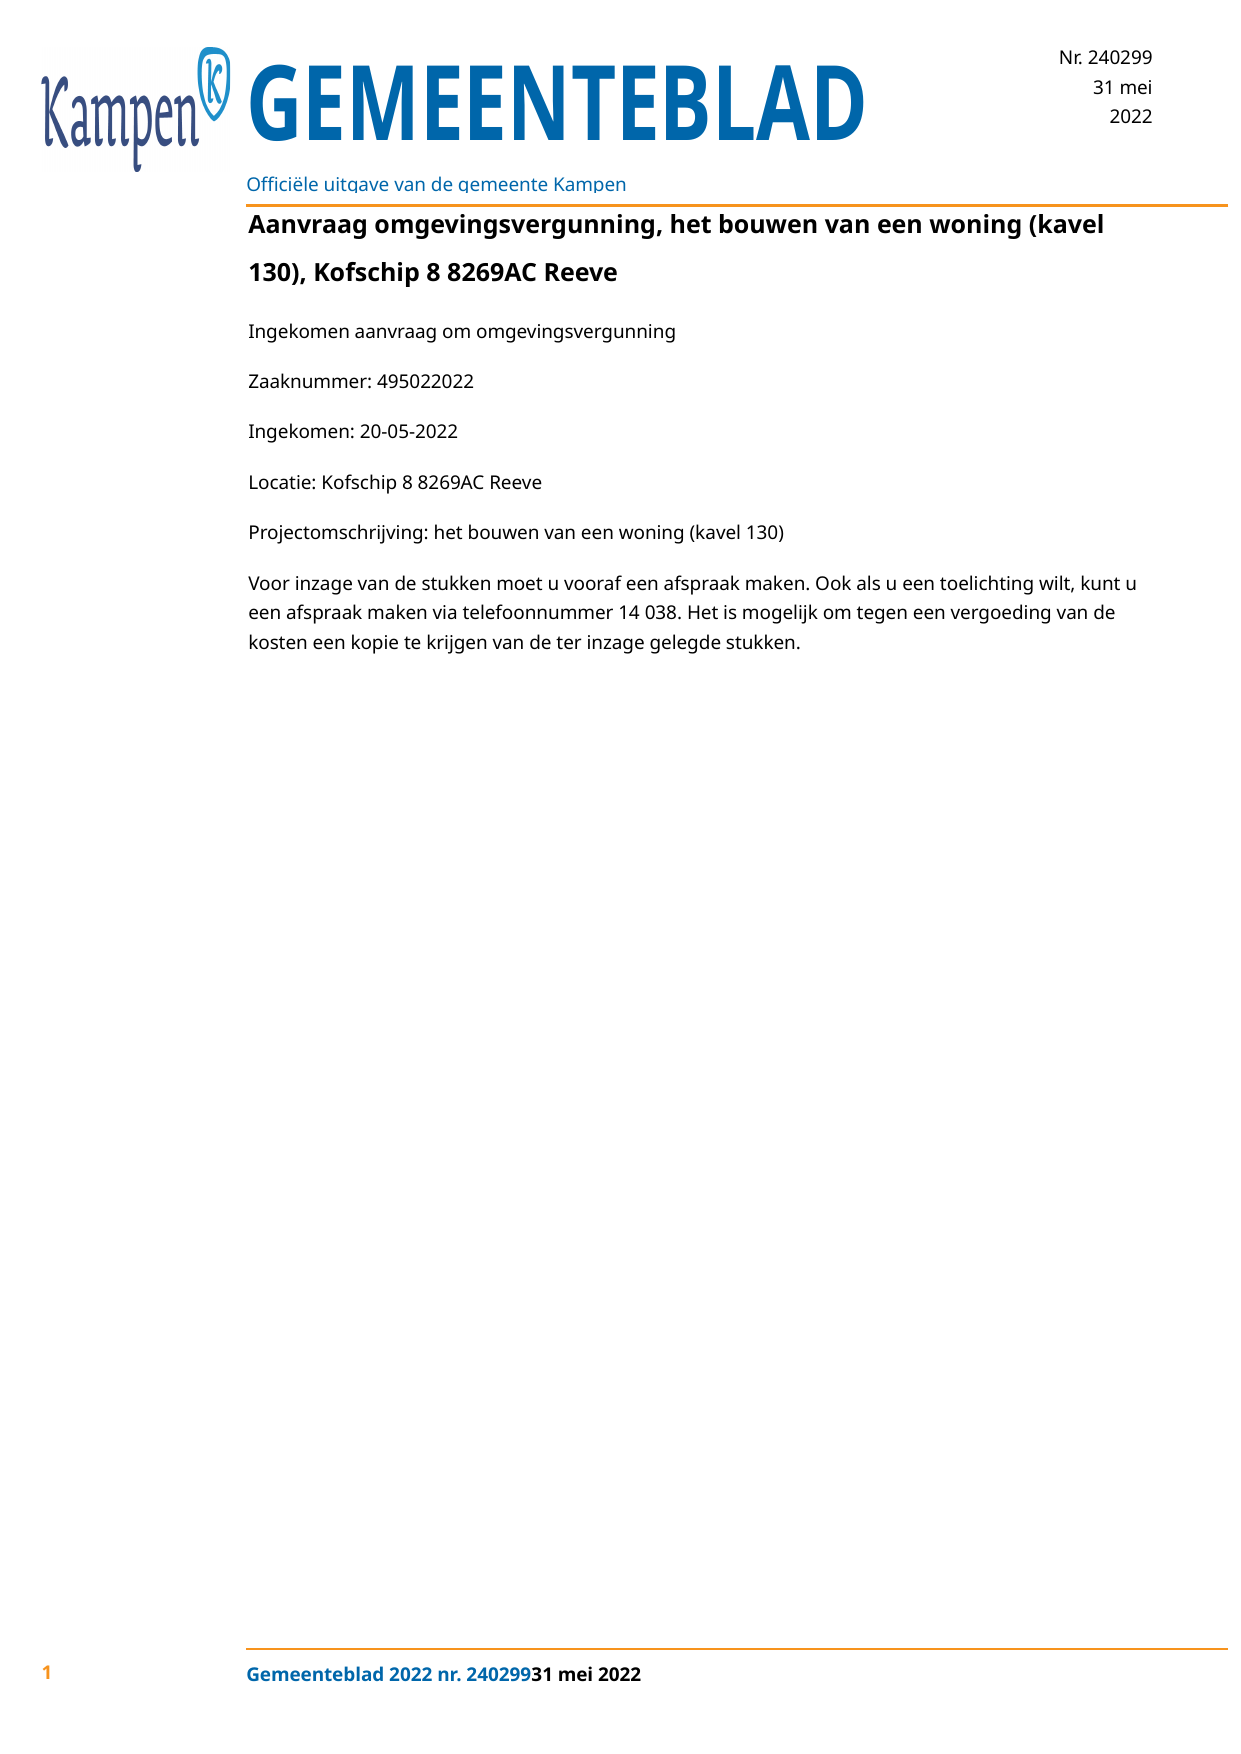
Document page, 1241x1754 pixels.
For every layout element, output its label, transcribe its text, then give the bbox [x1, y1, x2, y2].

picture [41, 47, 231, 172]
text Ingekomen: 20-05-2022 [248, 419, 1152, 444]
text Zaaknummer: 495022022 [248, 368, 1152, 394]
text Aanvraag omgevingsvergunning, het bouwen van een woning (kavel 130), Kofschip 8 8269AC Reeve [248, 207, 1152, 288]
text Projectomschrijving: het bouwen van een woning (kavel 130) [248, 519, 1152, 545]
text Voor inzage van de stukken moet u vooraf een afspraak maken. Ook als u een toelichting wilt, kunt u een afspraak maken via telefoonnummer 14 038. Het is mogelijk om tegen een vergoeding van de kosten een kopie te krijgen van de ter inzage gelegde stukken. [248, 570, 1152, 655]
text Ingekomen aanvraag om omgevingsvergunning [248, 318, 1152, 344]
text Locatie: Kofschip 8 8269AC Reeve [248, 469, 1152, 495]
